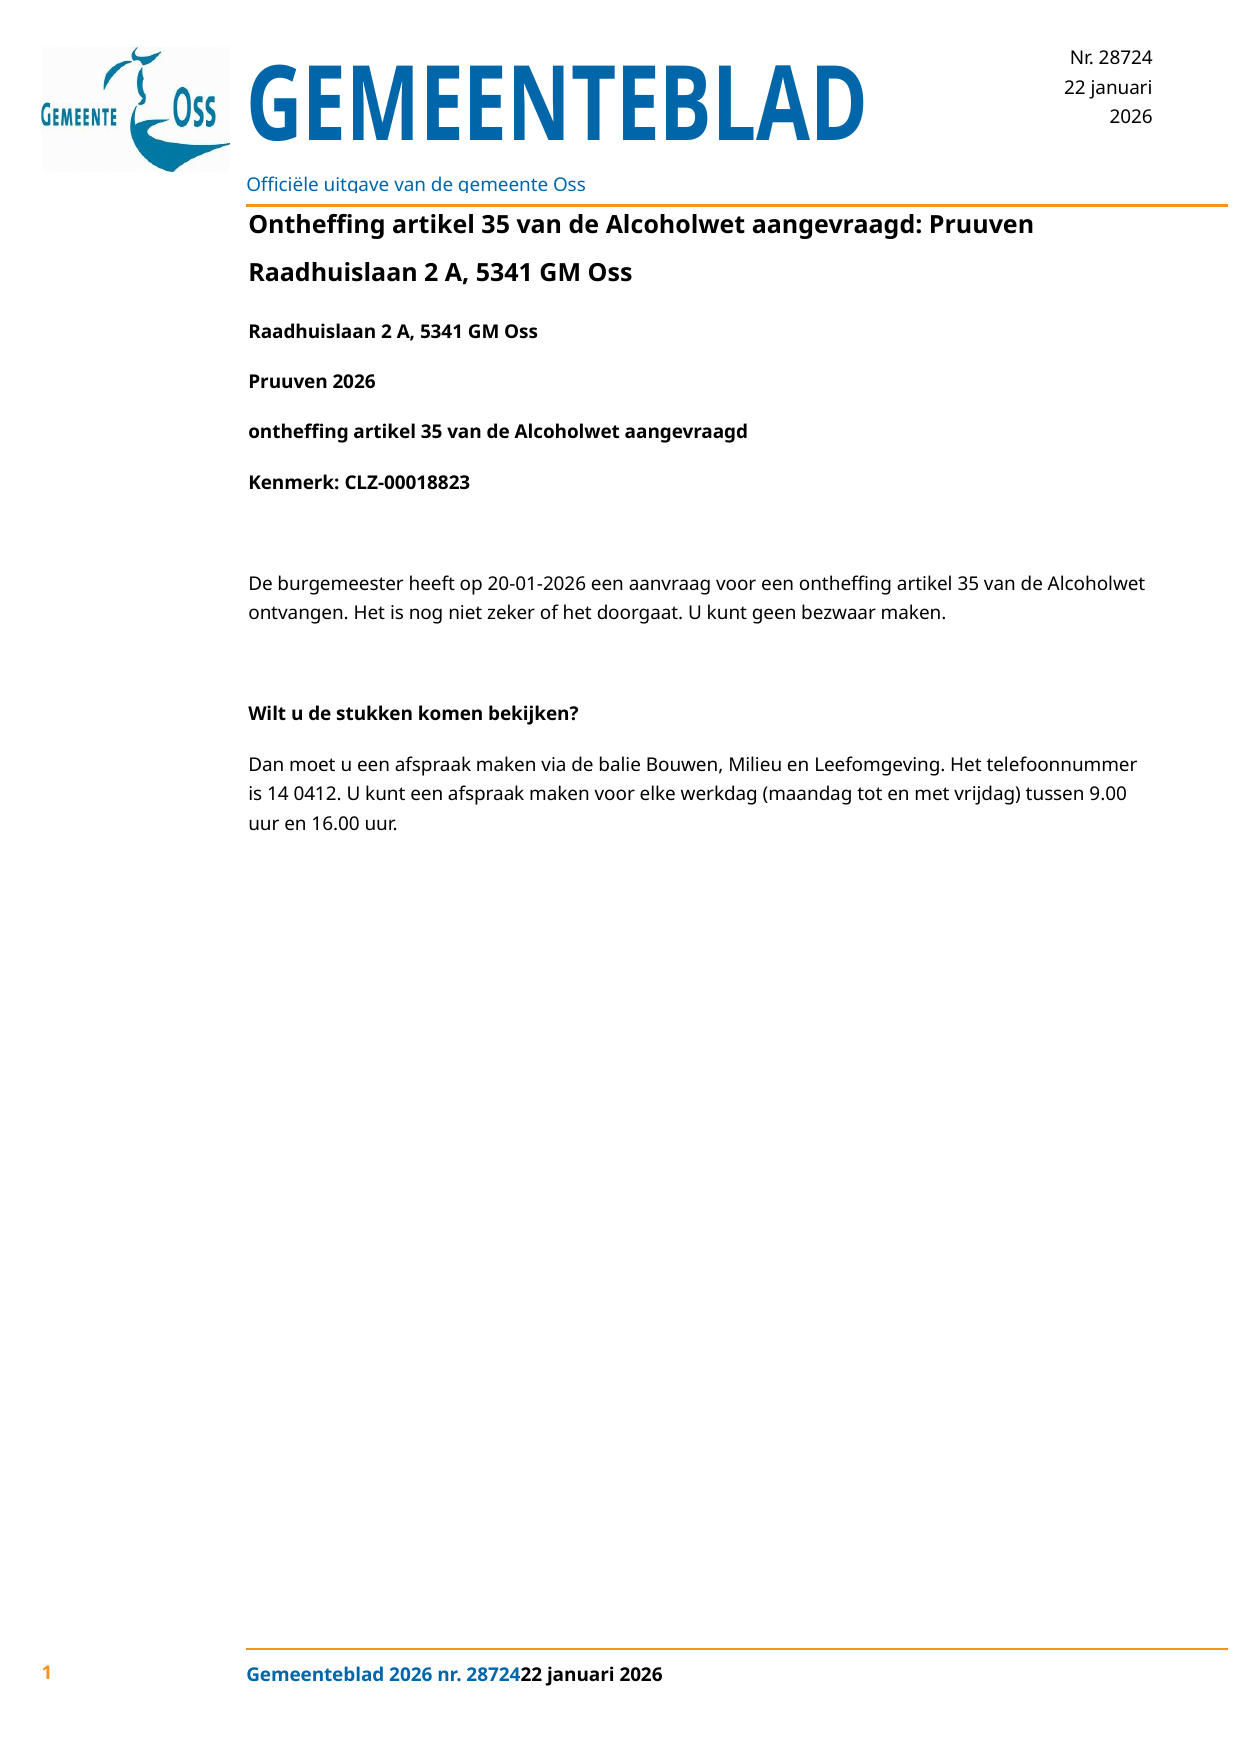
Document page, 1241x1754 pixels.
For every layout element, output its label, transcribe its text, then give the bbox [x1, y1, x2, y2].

text Dan moet u een afspraak maken via de balie Bouwen, Milieu en Leefomgeving. Het telefoonnummer is 14 0412. U kunt een afspraak maken voor elke werkdag (maandag tot en met vrijdag) tussen 9.00 uur en 16.00 uur. [248, 751, 1152, 836]
text Pruuven 2026 [248, 368, 1152, 394]
text Ontheffing artikel 35 van de Alcoholwet aangevraagd: Pruuven Raadhuislaan 2 A, 5341 GM Oss [248, 207, 1152, 288]
text Kenmerk: CLZ-00018823 [248, 469, 1152, 495]
text ontheffing artikel 35 van de Alcoholwet aangevraagd [248, 419, 1152, 444]
text De burgemeester heeft op 20-01-2026 een aanvraag voor een ontheffing artikel 35 van de Alcoholwet ontvangen. Het is nog niet zeker of het doorgaat. U kunt geen bezwaar maken. [248, 570, 1152, 625]
text Raadhuislaan 2 A, 5341 GM Oss [248, 318, 1152, 344]
text Wilt u de stukken komen bekijken? [248, 700, 1152, 726]
picture [41, 47, 231, 172]
